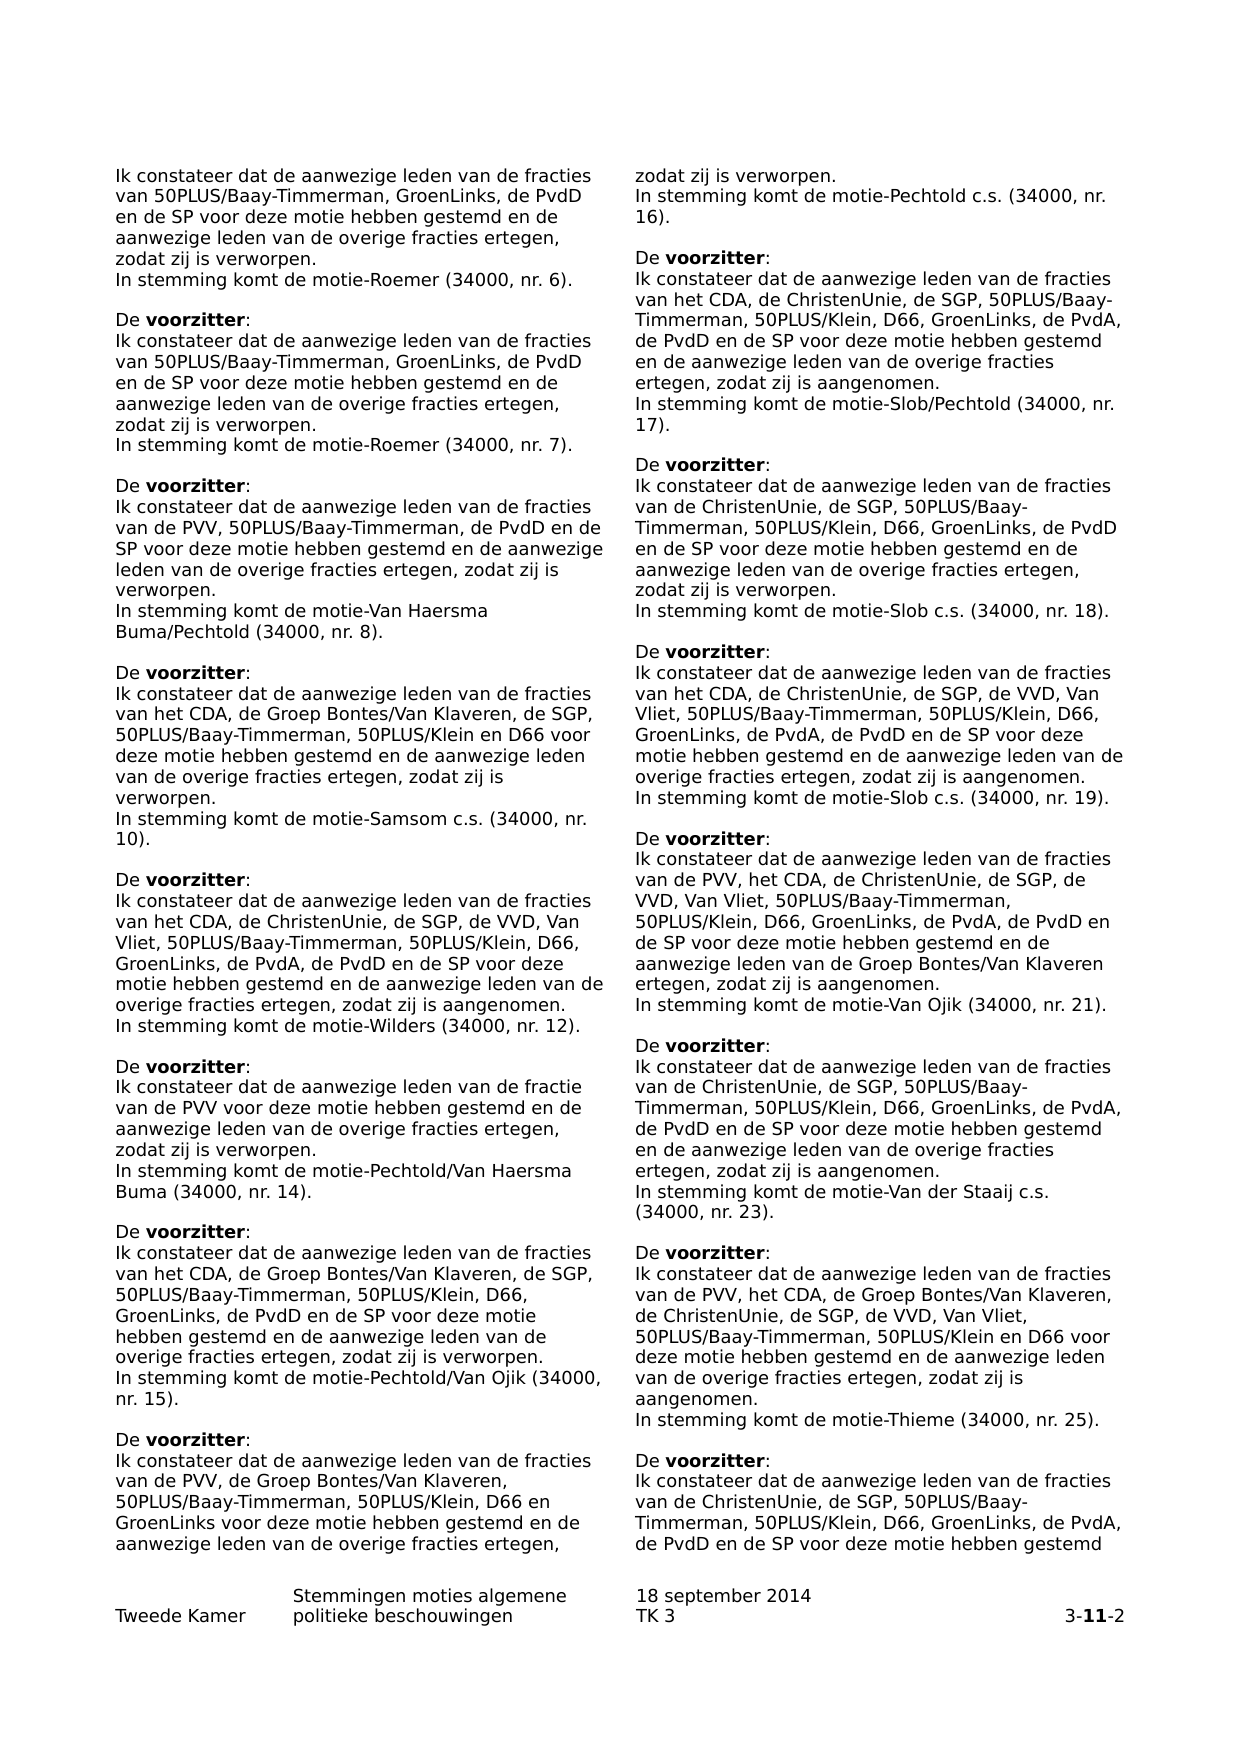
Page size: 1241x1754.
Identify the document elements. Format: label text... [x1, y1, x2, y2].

text In stemming komt de motie-Van Ojik (34000, nr. 21). [635, 995, 1125, 1016]
text De voorzitter: [115, 663, 605, 683]
text Ik constateer dat de aanwezige leden van de fracties van de PVV, het CDA, de Groep Bontes/Van Klaveren, de ChristenUnie, de SGP, de VVD, Van Vliet, 50PLUS/Baay-Timmerman, 50PLUS/Klein en D66 voor deze motie hebben gestemd en de aanwezige leden van de overige fracties ertegen, zodat zij is aangenomen. [635, 1264, 1125, 1410]
text De voorzitter: [635, 248, 1125, 268]
text De voorzitter: [115, 1057, 605, 1077]
text De voorzitter: [635, 1243, 1125, 1264]
text De voorzitter: [635, 828, 1125, 849]
text Ik constateer dat de aanwezige leden van de fracties van het CDA, de ChristenUnie, de SGP, de VVD, Van Vliet, 50PLUS/Baay-Timmerman, 50PLUS/Klein, D66, GroenLinks, de PvdA, de PvdD en de SP voor deze motie hebben gestemd en de aanwezige leden van de overige fracties ertegen, zodat zij is aangenomen. [635, 662, 1125, 787]
text De voorzitter: [115, 870, 605, 891]
text Ik constateer dat de aanwezige leden van de fracties van de PVV, het CDA, de ChristenUnie, de SGP, de VVD, Van Vliet, 50PLUS/Baay-Timmerman, 50PLUS/Klein, D66, GroenLinks, de PvdA, de PvdD en de SP voor deze motie hebben gestemd en de aanwezige leden van de Groep Bontes/Van Klaveren ertegen, zodat zij is aangenomen. [635, 849, 1125, 995]
text De voorzitter: [635, 1451, 1125, 1471]
text In stemming komt de motie-Pechtold c.s. (34000, nr. 16). [635, 186, 1125, 228]
text Ik constateer dat de aanwezige leden van de fracties van 50PLUS/Baay-Timmerman, GroenLinks, de PvdD en de SP voor deze motie hebben gestemd en de aanwezige leden van de overige fracties ertegen, zodat zij is verworpen. [115, 331, 605, 435]
text In stemming komt de motie-Slob c.s. (34000, nr. 18). [635, 601, 1125, 622]
text De voorzitter: [635, 1036, 1125, 1056]
text Ik constateer dat de aanwezige leden van de fracties van het CDA, de ChristenUnie, de SGP, 50PLUS/Baay-Timmerman, 50PLUS/Klein, D66, GroenLinks, de PvdA, de PvdD en de SP voor deze motie hebben gestemd en de aanwezige leden van de overige fracties ertegen, zodat zij is aangenomen. [635, 268, 1125, 393]
text Ik constateer dat de aanwezige leden van de fracties van 50PLUS/Baay-Timmerman, GroenLinks, de PvdD en de SP voor deze motie hebben gestemd en de aanwezige leden van de overige fracties ertegen, zodat zij is verworpen. [115, 165, 605, 269]
text Ik constateer dat de aanwezige leden van de fracties van het CDA, de Groep Bontes/Van Klaveren, de SGP, 50PLUS/Baay-Timmerman, 50PLUS/Klein, D66, GroenLinks, de PvdD en de SP voor deze motie hebben gestemd en de aanwezige leden van de overige fracties ertegen, zodat zij is verworpen. [115, 1243, 605, 1368]
text In stemming komt de motie-Van Haersma Buma/Pechtold (34000, nr. 8). [115, 601, 605, 643]
text Ik constateer dat de aanwezige leden van de fracties van het CDA, de ChristenUnie, de SGP, de VVD, Van Vliet, 50PLUS/Baay-Timmerman, 50PLUS/Klein, D66, GroenLinks, de PvdA, de PvdD en de SP voor deze motie hebben gestemd en de aanwezige leden van de overige fracties ertegen, zodat zij is aangenomen. [115, 891, 605, 1016]
text In stemming komt de motie-Roemer (34000, nr. 7). [115, 435, 605, 456]
text In stemming komt de motie-Pechtold/Van Haersma Buma (34000, nr. 14). [115, 1161, 605, 1202]
text In stemming komt de motie-Samsom c.s. (34000, nr. 10). [115, 808, 605, 850]
text Ik constateer dat de aanwezige leden van de fracties van het CDA, de Groep Bontes/Van Klaveren, de SGP, 50PLUS/Baay-Timmerman, 50PLUS/Klein en D66 voor deze motie hebben gestemd en de aanwezige leden van de overige fracties ertegen, zodat zij is verworpen. [115, 683, 605, 808]
text De voorzitter: [115, 476, 605, 497]
text Ik constateer dat de aanwezige leden van de fracties van de ChristenUnie, de SGP, 50PLUS/Baay-Timmerman, 50PLUS/Klein, D66, GroenLinks, de PvdA, de PvdD en de SP voor deze motie hebben gestemd [635, 1471, 1125, 1554]
text De voorzitter: [635, 455, 1125, 476]
text In stemming komt de motie-Thieme (34000, nr. 25). [635, 1410, 1125, 1431]
text Ik constateer dat de aanwezige leden van de fractie van de PVV voor deze motie hebben gestemd en de aanwezige leden van de overige fracties ertegen, zodat zij is verworpen. [115, 1077, 605, 1161]
text De voorzitter: [115, 1222, 605, 1243]
text In stemming komt de motie-Pechtold/Van Ojik (34000, nr. 15). [115, 1368, 605, 1410]
text Ik constateer dat de aanwezige leden van de fracties van de ChristenUnie, de SGP, 50PLUS/Baay-Timmerman, 50PLUS/Klein, D66, GroenLinks, de PvdA, de PvdD en de SP voor deze motie hebben gestemd en de aanwezige leden van de overige fracties ertegen, zodat zij is aangenomen. [635, 1056, 1125, 1181]
text Ik constateer dat de aanwezige leden van de fracties van de ChristenUnie, de SGP, 50PLUS/Baay-Timmerman, 50PLUS/Klein, D66, GroenLinks, de PvdD en de SP voor deze motie hebben gestemd en de aanwezige leden van de overige fracties ertegen, zodat zij is verworpen. [635, 476, 1125, 601]
text De voorzitter: [115, 310, 605, 331]
text De voorzitter: [635, 642, 1125, 662]
text In stemming komt de motie-Wilders (34000, nr. 12). [115, 1016, 605, 1037]
text In stemming komt de motie-Slob c.s. (34000, nr. 19). [635, 787, 1125, 808]
text In stemming komt de motie-Van der Staaij c.s. (34000, nr. 23). [635, 1181, 1125, 1223]
text Ik constateer dat de aanwezige leden van de fracties van de PVV, 50PLUS/Baay-Timmerman, de PvdD en de SP voor deze motie hebben gestemd en de aanwezige leden van de overige fracties ertegen, zodat zij is verworpen. [115, 497, 605, 601]
text Ik constateer dat de aanwezige leden van de fracties van de PVV, de Groep Bontes/Van Klaveren, 50PLUS/Baay-Timmerman, 50PLUS/Klein, D66 en GroenLinks voor deze motie hebben gestemd en de aanwezige leden van de overige fracties ertegen, [115, 1450, 605, 1554]
text De voorzitter: [115, 1430, 605, 1450]
text zodat zij is verworpen. [635, 165, 1125, 186]
text In stemming komt de motie-Slob/Pechtold (34000, nr. 17). [635, 393, 1125, 435]
text In stemming komt de motie-Roemer (34000, nr. 6). [115, 269, 605, 290]
